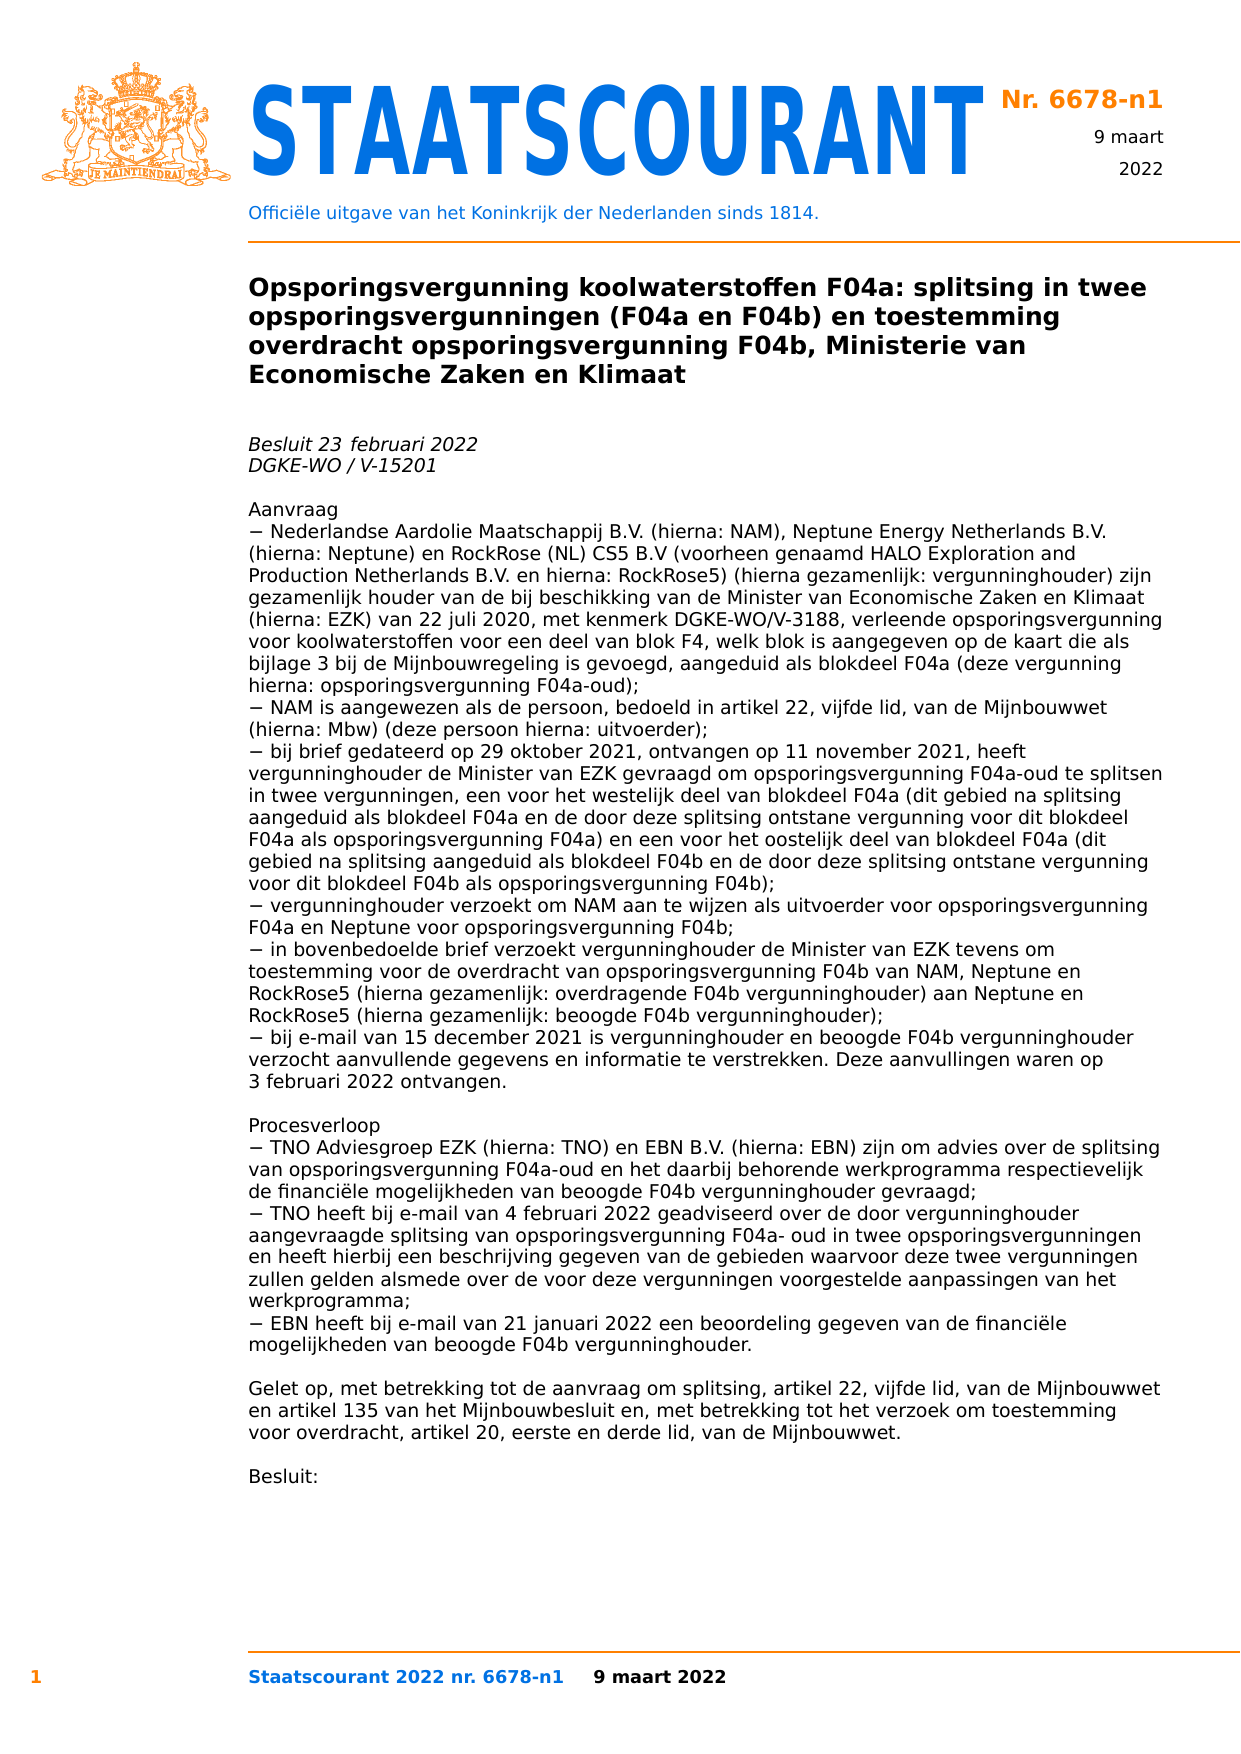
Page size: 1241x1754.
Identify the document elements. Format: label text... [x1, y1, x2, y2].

text − TNO Adviesgroep EZK (hierna: TNO) en EBN B.V. (hierna: EBN) zijn om advies over de splitsing van opsporingsvergunning F04a-oud en het daarbij behorende werkprogramma respectievelijk de financiële mogelijkheden van beoogde F04b vergunninghouder gevraagd; [248, 1137, 1163, 1202]
text − TNO heeft bij e-mail van 4 februari 2022 geadviseerd over de door vergunninghouder aangevraagde splitsing van opsporingsvergunning F04a- oud in twee opsporingsvergunningen en heeft hierbij een beschrijving gegeven van de gebieden waarvoor deze twee vergunningen zullen gelden alsmede over de voor deze vergunningen voorgestelde aanpassingen van het werkprogramma; [248, 1202, 1163, 1312]
text Procesverloop [248, 1114, 1163, 1137]
table_header STAATSCOURANT [248, 62, 998, 203]
text Aanvraag [248, 499, 1163, 521]
text − NAM is aangewezen als de persoon, bedoeld in artikel 22, vijfde lid, van de Mijnbouwwet (hierna: Mbw) (deze persoon hierna: uitvoerder); [248, 697, 1163, 741]
text − EBN heeft bij e-mail van 21 januari 2022 een beoordeling gegeven van de financiële mogelijkheden van beoogde F04b vergunninghouder. [248, 1312, 1163, 1356]
text Gelet op, met betrekking tot de aanvraag om splitsing, artikel 22, vijfde lid, van de Mijnbouwwet en artikel 135 van het Mijnbouwbesluit en, met betrekking tot het verzoek om toestemming voor overdracht, artikel 20, eerste en derde lid, van de Mijnbouwwet. [248, 1378, 1163, 1444]
text − bij brief gedateerd op 29 oktober 2021, ontvangen op 11 november 2021, heeft vergunninghouder de Minister van EZK gevraagd om opsporingsvergunning F04a-oud te splitsen in twee vergunningen, een voor het westelijk deel van blokdeel F04a (dit gebied na splitsing aangeduid als blokdeel F04a en de door deze splitsing ontstane vergunning voor dit blokdeel F04a als opsporingsvergunning F04a) en een voor het oostelijk deel van blokdeel F04a (dit gebied na splitsing aangeduid als blokdeel F04b en de door deze splitsing ontstane vergunning voor dit blokdeel F04b als opsporingsvergunning F04b); [248, 741, 1163, 895]
text Besluit 23 februari 2022 [248, 433, 1163, 455]
text − Nederlandse Aardolie Maatschappij B.V. (hierna: NAM), Neptune Energy Netherlands B.V. (hierna: Neptune) en RockRose (NL) CS5 B.V (voorheen genaamd HALO Exploration and Production Netherlands B.V. en hierna: RockRose5) (hierna gezamenlijk: vergunninghouder) zijn gezamenlijk houder van de bij beschikking van de Minister van Economische Zaken en Klimaat (hierna: EZK) van 22 juli 2020, met kenmerk DGKE-WO/V-3188, verleende opsporingsvergunning voor koolwaterstoffen voor een deel van blok F4, welk blok is aangegeven op de kaart die als bijlage 3 bij de Mijnbouwregeling is gevoegd, aangeduid als blokdeel F04a (deze vergunning hierna: opsporingsvergunning F04a-oud); [248, 521, 1163, 697]
text − vergunninghouder verzoekt om NAM aan te wijzen als uitvoerder voor opsporingsvergunning F04a en Neptune voor opsporingsvergunning F04b; [248, 895, 1163, 939]
table_header [25, 62, 248, 241]
subtitle Opsporingsvergunning koolwaterstoffen F04a: splitsing in twee opsporingsvergunningen (F04a en F04b) en toestemming overdracht opsporingsvergunning F04b, Ministerie van Economische Zaken en Klimaat [248, 273, 1163, 390]
text Besluit: [248, 1466, 1163, 1488]
table_header Nr. 6678-n1 [998, 62, 1240, 121]
picture [41, 62, 231, 186]
text − in bovenbedoelde brief verzoekt vergunninghouder de Minister van EZK tevens om toestemming voor de overdracht van opsporingsvergunning F04b van NAM, Neptune en RockRose5 (hierna gezamenlijk: overdragende F04b vergunninghouder) aan Neptune en RockRose5 (hierna gezamenlijk: beoogde F04b vergunninghouder); [248, 939, 1163, 1027]
text − bij e-mail van 15 december 2021 is vergunninghouder en beoogde F04b vergunninghouder verzocht aanvullende gegevens en informatie te verstrekken. Deze aanvullingen waren op 3 februari 2022 ontvangen. [248, 1027, 1163, 1093]
table_cell 2022 [998, 153, 1240, 203]
text DGKE-WO / V-15201 [248, 455, 1163, 477]
table_cell 9 maart [998, 121, 1240, 153]
table_cell Officiële uitgave van het Koninkrijk der Nederlanden sinds 1814. [248, 203, 1240, 241]
